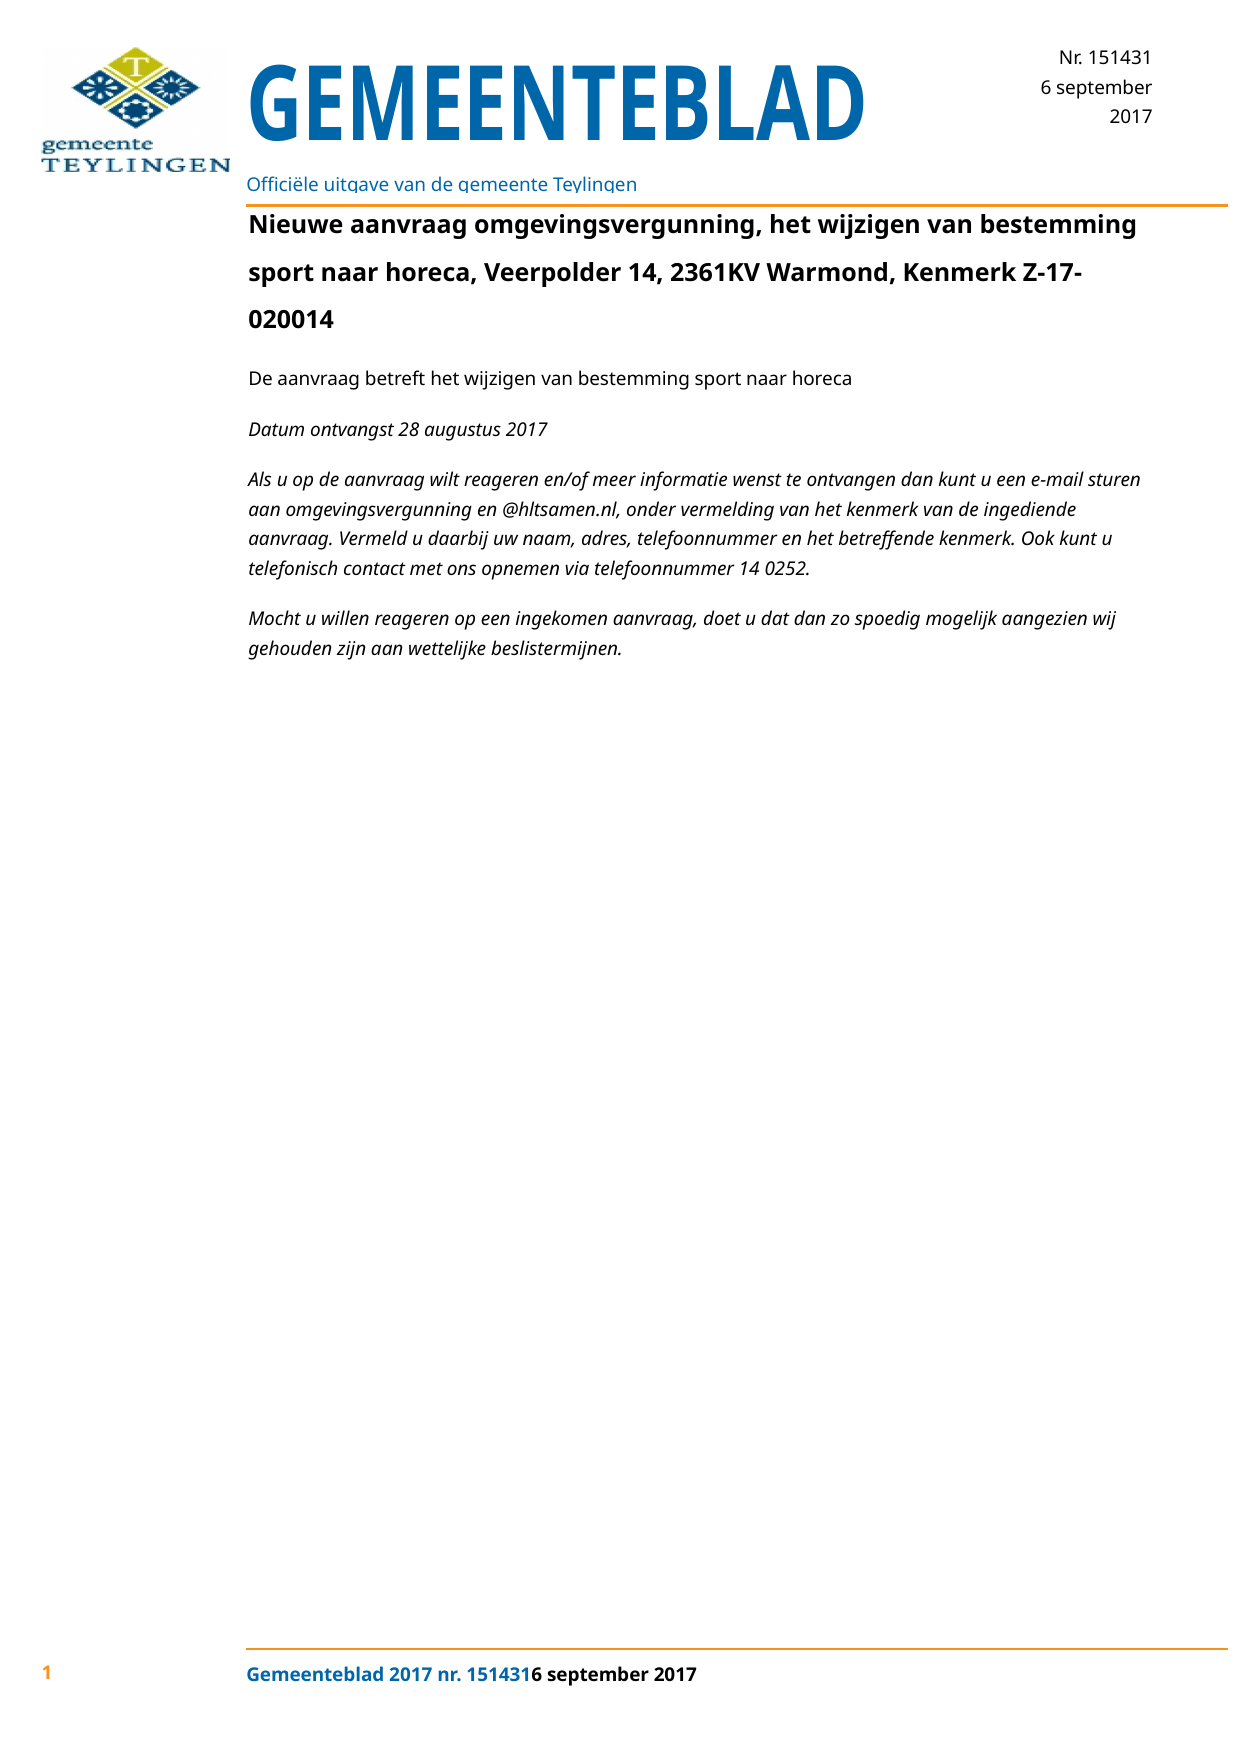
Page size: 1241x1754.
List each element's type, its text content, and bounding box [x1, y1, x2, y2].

text De aanvraag betreft het wijzigen van bestemming sport naar horeca [248, 366, 1152, 391]
text Mocht u willen reageren op een ingekomen aanvraag, doet u dat dan zo spoedig mogelijk aangezien wij gehouden zijn aan wettelijke beslistermijnen. [248, 606, 1152, 661]
text Datum ontvangst 28 augustus 2017 [248, 416, 1152, 442]
picture [41, 47, 231, 172]
text Nieuwe aanvraag omgevingsvergunning, het wijzigen van bestemming sport naar horeca, Veerpolder 14, 2361KV Warmond, Kenmerk Z-17-020014 [248, 207, 1152, 336]
text Als u op de aanvraag wilt reageren en/of meer informatie wenst te ontvangen dan kunt u een e-mail sturen aan omgevingsvergunning en @hltsamen.nl, onder vermelding van het kenmerk van de ingediende aanvraag. Vermeld u daarbij uw naam, adres, telefoonnummer en het betreffende kenmerk. Ook kunt u telefonisch contact met ons opnemen via telefoonnummer 14 0252. [248, 466, 1152, 581]
